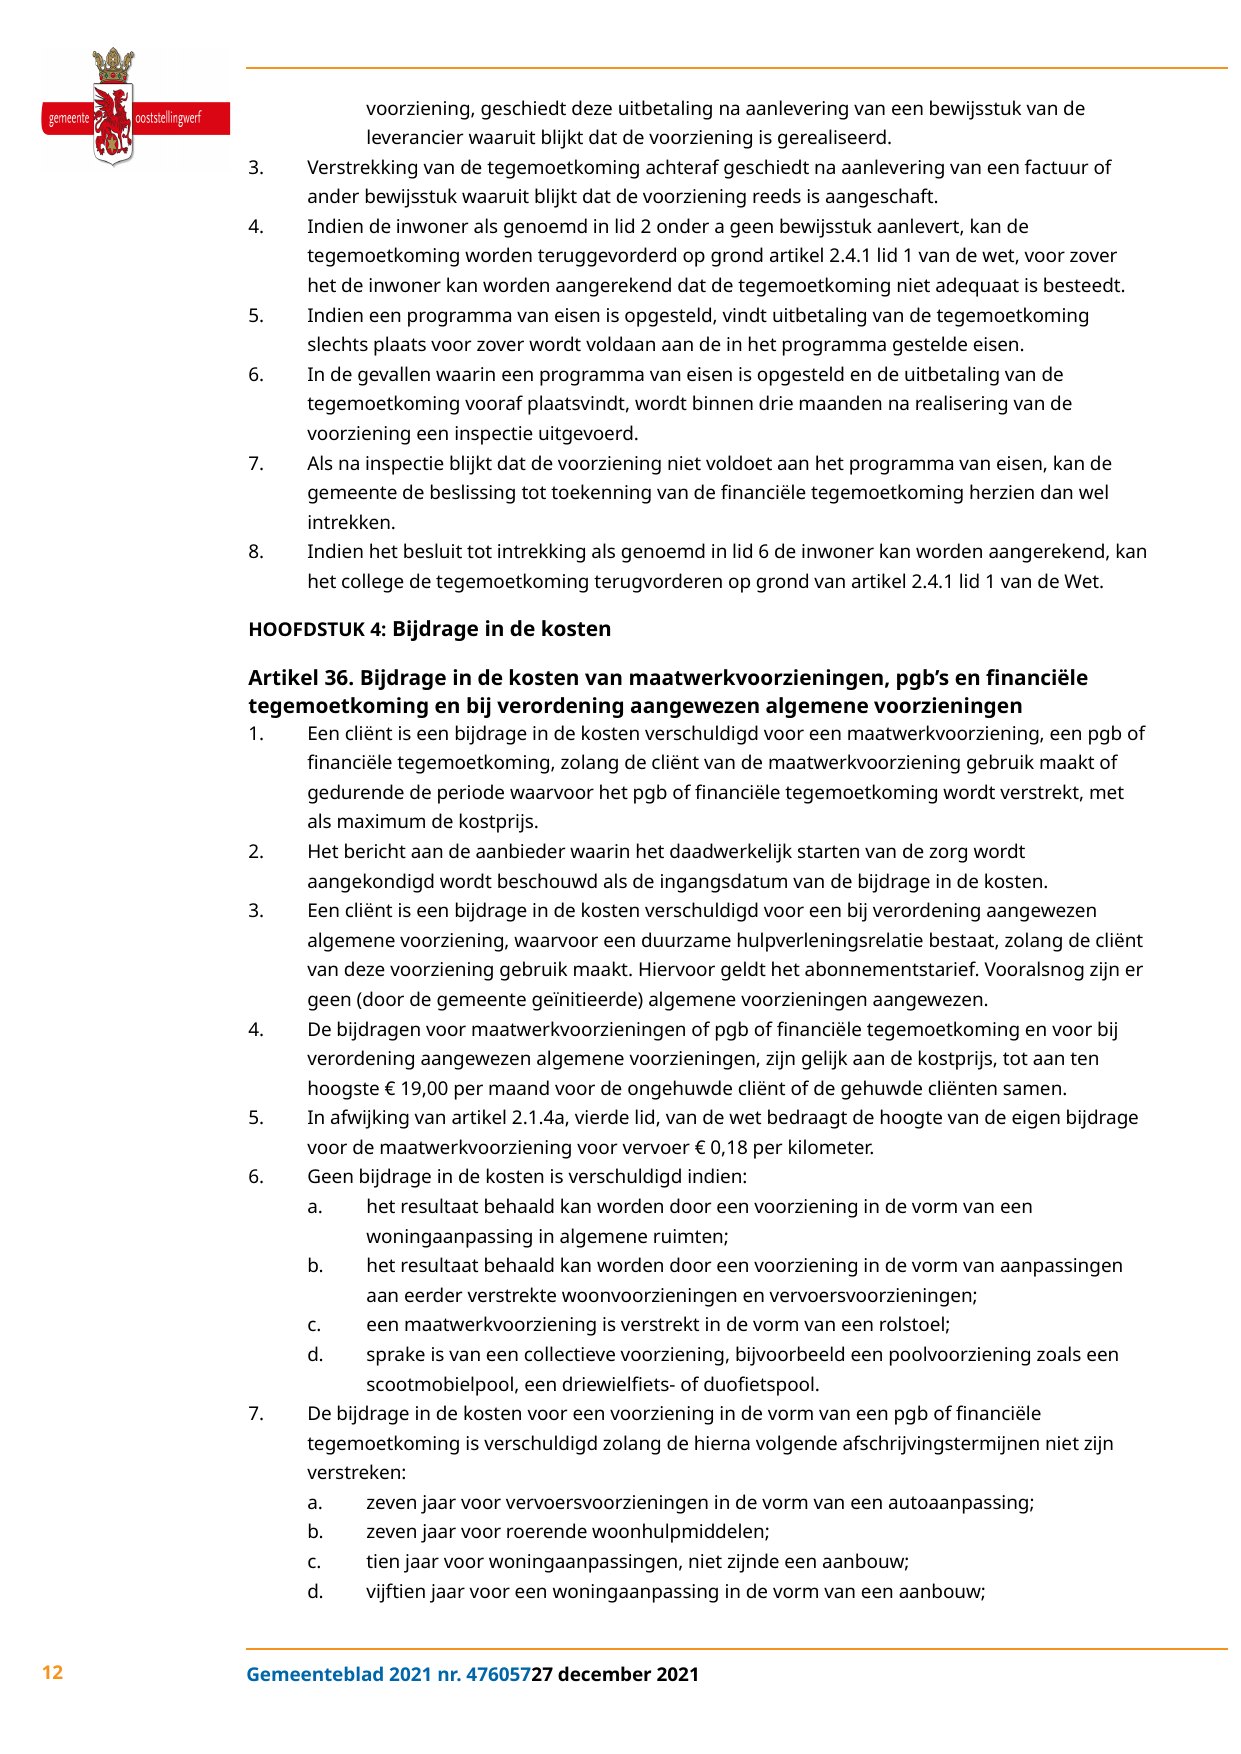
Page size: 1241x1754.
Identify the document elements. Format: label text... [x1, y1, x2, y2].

text HOOFDSTUK 4: Bijdrage in de kosten [248, 614, 1152, 642]
list De bijdrage in de kosten voor een voorziening in de vorm van een pgb of financiële tegemoetkoming is verschuldigd zolang de hierna volgende afschrijvingstermijnen niet zijn verstreken: [248, 1400, 1152, 1485]
list het resultaat behaald kan worden door een voorziening in de vorm van een woningaanpassing in algemene ruimten; [307, 1193, 1152, 1248]
list In de gevallen waarin een programma van eisen is opgesteld en de uitbetaling van de tegemoetkoming vooraf plaatsvindt, wordt binnen drie maanden na realisering van de voorziening een inspectie uitgevoerd. [248, 361, 1152, 446]
picture [41, 47, 231, 172]
list zeven jaar voor roerende woonhulpmiddelen; [307, 1519, 1152, 1544]
list De bijdragen voor maatwerkvoorzieningen of pgb of financiële tegemoetkoming en voor bij verordening aangewezen algemene voorzieningen, zijn gelijk aan de kostprijs, tot aan ten hoogste € 19,00 per maand voor de ongehuwde cliënt of de gehuwde cliënten samen. [248, 1016, 1152, 1101]
list het resultaat behaald kan worden door een voorziening in de vorm van aanpassingen aan eerder verstrekte woonvoorzieningen en vervoersvoorzieningen; [307, 1252, 1152, 1308]
list Als na inspectie blijkt dat de voorziening niet voldoet aan het programma van eisen, kan de gemeente de beslissing tot toekenning van de financiële tegemoetkoming herzien dan wel intrekken. [248, 450, 1152, 535]
list Indien het besluit tot intrekking als genoemd in lid 6 de inwoner kan worden aangerekend, kan het college de tegemoetkoming terugvorderen op grond van artikel 2.4.1 lid 1 van de Wet. [248, 538, 1152, 594]
list een maatwerkvoorziening is verstrekt in de vorm van een rolstoel; [307, 1312, 1152, 1337]
text Artikel 36. Bijdrage in de kosten van maatwerkvoorzieningen, pgb’s en financiële tegemoetkoming en bij verordening aangewezen algemene voorzieningen [248, 663, 1152, 720]
list Verstrekking van de tegemoetkoming achteraf geschiedt na aanlevering van een factuur of ander bewijsstuk waaruit blijkt dat de voorziening reeds is aangeschaft. [248, 154, 1152, 209]
list tien jaar voor woningaanpassingen, niet zijnde een aanbouw; [307, 1548, 1152, 1574]
list sprake is van een collectieve voorziening, bijvoorbeeld een poolvoorziening zoals een scootmobielpool, een driewielfiets- of duofietspool. [307, 1341, 1152, 1396]
list vijftien jaar voor een woningaanpassing in de vorm van een aanbouw; [307, 1578, 1152, 1603]
list Geen bijdrage in de kosten is verschuldigd indien: [248, 1164, 1152, 1189]
list Indien een programma van eisen is opgesteld, vindt uitbetaling van de tegemoetkoming slechts plaats voor zover wordt voldaan aan de in het programma gestelde eisen. [248, 302, 1152, 357]
list Indien de inwoner als genoemd in lid 2 onder a geen bewijsstuk aanlevert, kan de tegemoetkoming worden teruggevorderd op grond artikel 2.4.1 lid 1 van de wet, voor zover het de inwoner kan worden aangerekend dat de tegemoetkoming niet adequaat is besteedt. [248, 213, 1152, 298]
list Een cliënt is een bijdrage in de kosten verschuldigd voor een bij verordening aangewezen algemene voorziening, waarvoor een duurzame hulpverleningsrelatie bestaat, zolang de cliënt van deze voorziening gebruik maakt. Hiervoor geldt het abonnementstarief. Vooralsnog zijn er geen (door de gemeente geïnitieerde) algemene voorzieningen aangewezen. [248, 897, 1152, 1012]
list Een cliënt is een bijdrage in de kosten verschuldigd voor een maatwerkvoorziening, een pgb of financiële tegemoetkoming, zolang de cliënt van de maatwerkvoorziening gebruik maakt of gedurende de periode waarvoor het pgb of financiële tegemoetkoming wordt verstrekt, met als maximum de kostprijs. [248, 720, 1152, 834]
list zeven jaar voor vervoersvoorzieningen in de vorm van een autoaanpassing; [307, 1489, 1152, 1515]
list voorziening, geschiedt deze uitbetaling na aanlevering van een bewijsstuk van de leverancier waaruit blijkt dat de voorziening is gerealiseerd. [307, 95, 1152, 150]
list Het bericht aan de aanbieder waarin het daadwerkelijk starten van de zorg wordt aangekondigd wordt beschouwd als de ingangsdatum van de bijdrage in de kosten. [248, 838, 1152, 893]
list In afwijking van artikel 2.1.4a, vierde lid, van de wet bedraagt de hoogte van de eigen bijdrage voor de maatwerkvoorziening voor vervoer € 0,18 per kilometer. [248, 1104, 1152, 1160]
